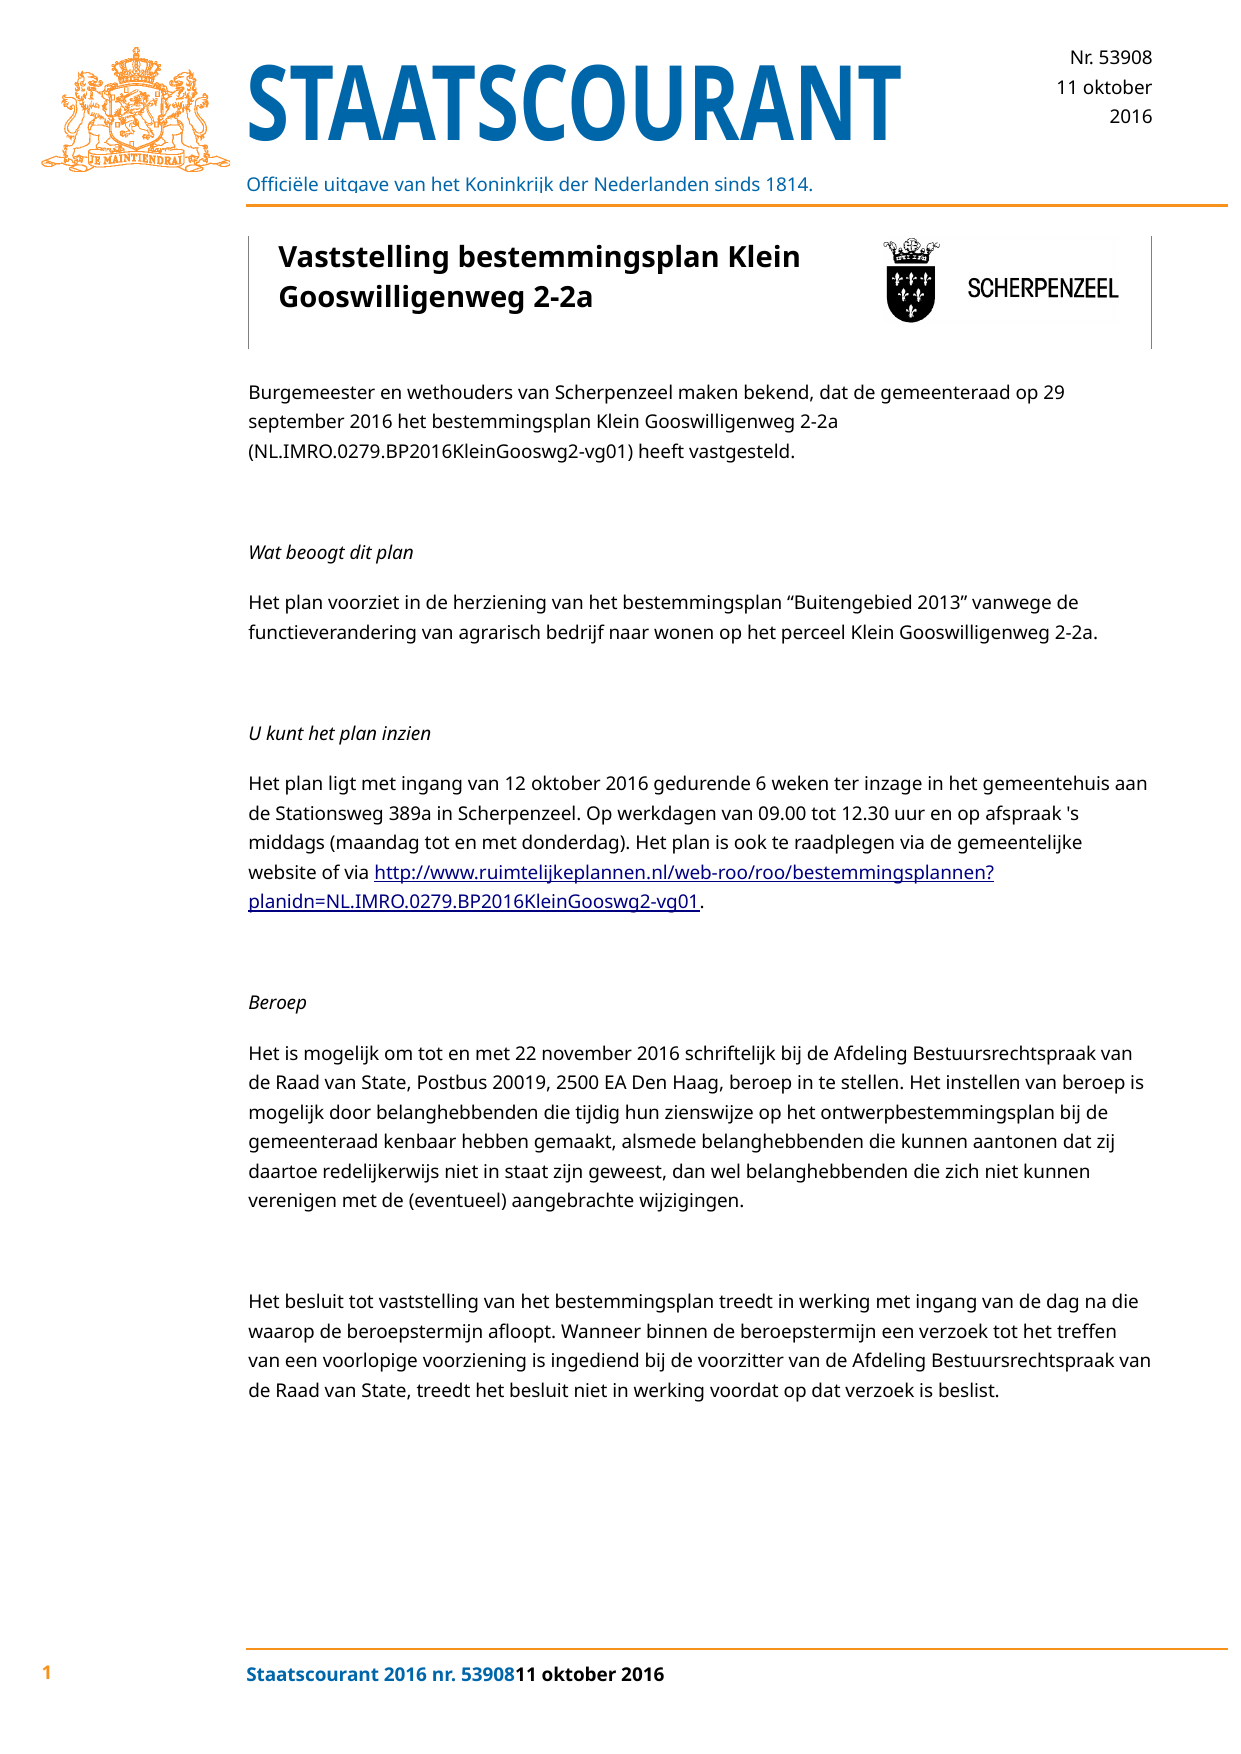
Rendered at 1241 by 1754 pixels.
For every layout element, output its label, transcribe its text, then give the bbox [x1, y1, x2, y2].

text Het is mogelijk om tot en met 22 november 2016 schriftelijk bij de Afdeling Bestuursrechtspraak van de Raad van State, Postbus 20019, 2500 EA Den Haag, beroep in te stellen. Het instellen van beroep is mogelijk door belanghebbenden die tijdig hun zienswijze op het ontwerpbestemmingsplan bij de gemeenteraad kenbaar hebben gemaakt, alsmede belanghebbenden die kunnen aantonen dat zij daartoe redelijkerwijs niet in staat zijn geweest, dan wel belanghebbenden die zich niet kunnen verenigen met de (eventueel) aangebrachte wijzigingen. [248, 1040, 1152, 1213]
text Burgemeester en wethouders van Scherpenzeel maken bekend, dat de gemeenteraad op 29 september 2016 het bestemmingsplan Klein Gooswilligenweg 2-2a (NL.IMRO.0279.BP2016KleinGooswg2-vg01) heeft vastgesteld. [248, 379, 1152, 464]
text Het plan voorziet in de herziening van het bestemmingsplan “Buitengebied 2013” vanwege de functieverandering van agrarisch bedrijf naar wonen op het perceel Klein Gooswilligenweg 2-2a. [248, 589, 1152, 644]
picture [882, 236, 1119, 324]
text U kunt het plan inzien [248, 720, 1152, 745]
text Het plan ligt met ingang van 12 oktober 2016 gedurende 6 weken ter inzage in het gemeentehuis aan de Stationsweg 389a in Scherpenzeel. Op werkdagen van 09.00 tot 12.30 uur en op afspraak 's middags (maandag tot en met donderdag). Het plan is ook te raadplegen via de gemeentelijke website of via http://www.ruimtelijkeplannen.nl/web-roo/roo/bestemmingsplannen?planidn=NL.IMRO.0279.BP2016KleinGooswg2-vg01. [248, 770, 1152, 914]
text Het besluit tot vaststelling van het bestemmingsplan treedt in werking met ingang van de dag na die waarop de beroepstermijn afloopt. Wanneer binnen de beroepstermijn een verzoek tot het treffen van een voorlopige voorziening is ingediend bij de voorzitter van de Afdeling Bestuursrechtspraak van de Raad van State, treedt het besluit niet in werking voordat op dat verzoek is beslist. [248, 1288, 1152, 1403]
table_header [850, 236, 1151, 349]
table_header Vaststelling bestemmingsplan Klein Gooswilligenweg 2-2a [249, 236, 850, 349]
text Beroep [248, 989, 1152, 1015]
text Wat beoogt dit plan [248, 539, 1152, 564]
picture [41, 47, 231, 172]
